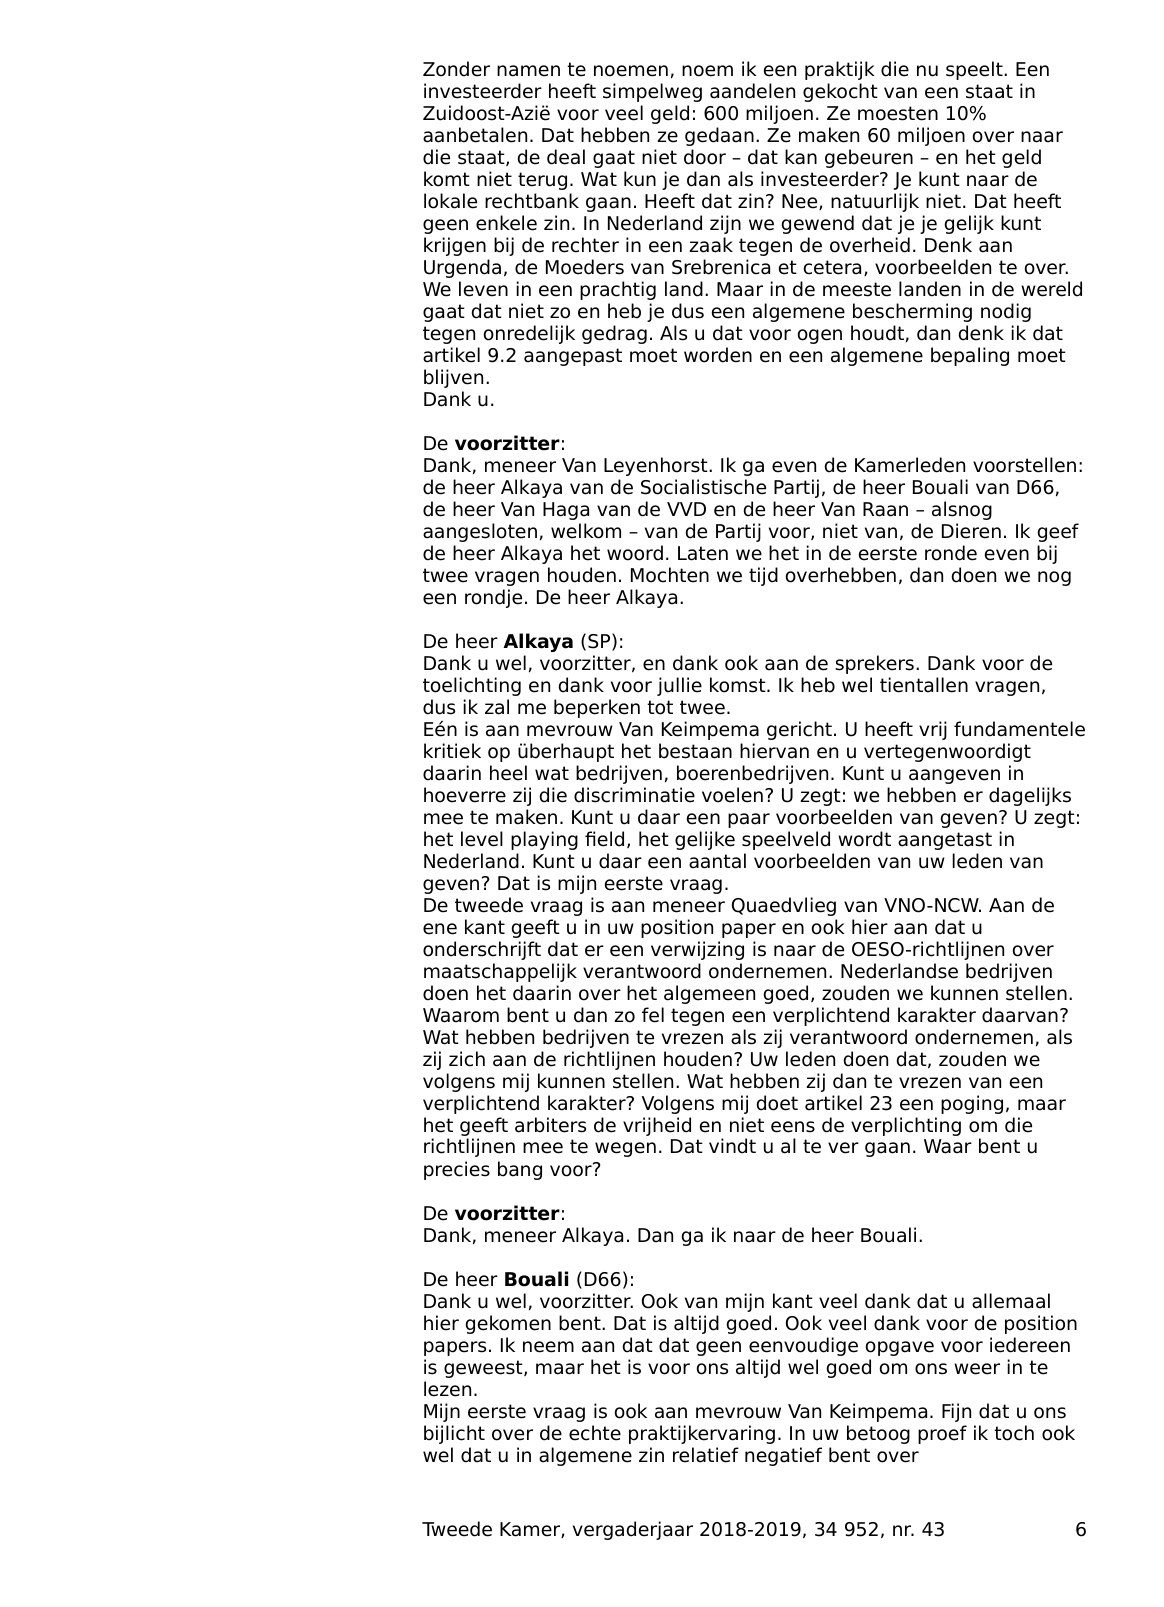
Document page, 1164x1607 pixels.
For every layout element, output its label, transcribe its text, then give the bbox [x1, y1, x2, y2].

text Dank, meneer Van Leyenhorst. Ik ga even de Kamerleden voorstellen: de heer Alkaya van de Socialistische Partij, de heer Bouali van D66, de heer Van Haga van de VVD en de heer Van Raan – alsnog aangesloten, welkom – van de Partij voor, niet van, de Dieren. Ik geef de heer Alkaya het woord. Laten we het in de eerste ronde even bij twee vragen houden. Mochten we tijd overhebben, dan doen we nog een rondje. De heer Alkaya. [422, 455, 1087, 609]
text De heer Alkaya (SP): [422, 631, 1087, 653]
text Dank, meneer Alkaya. Dan ga ik naar de heer Bouali. [422, 1224, 1087, 1247]
text Zonder namen te noemen, noem ik een praktijk die nu speelt. Een investeerder heeft simpelweg aandelen gekocht van een staat in Zuidoost-Azië voor veel geld: 600 miljoen. Ze moesten 10% aanbetalen. Dat hebben ze gedaan. Ze maken 60 miljoen over naar die staat, de deal gaat niet door – dat kan gebeuren – en het geld komt niet terug. Wat kun je dan als investeerder? Je kunt naar de lokale rechtbank gaan. Heeft dat zin? Nee, natuurlijk niet. Dat heeft geen enkele zin. In Nederland zijn we gewend dat je je gelijk kunt krijgen bij de rechter in een zaak tegen de overheid. Denk aan Urgenda, de Moeders van Srebrenica et cetera, voorbeelden te over. We leven in een prachtig land. Maar in de meeste landen in de wereld gaat dat niet zo en heb je dus een algemene bescherming nodig tegen onredelijk gedrag. Als u dat voor ogen houdt, dan denk ik dat artikel 9.2 aangepast moet worden en een algemene bepaling moet blijven. [422, 59, 1087, 389]
text Eén is aan mevrouw Van Keimpema gericht. U heeft vrij fundamentele kritiek op überhaupt het bestaan hiervan en u vertegenwoordigt daarin heel wat bedrijven, boerenbedrijven. Kunt u aangeven in hoeverre zij die discriminatie voelen? U zegt: we hebben er dagelijks mee te maken. Kunt u daar een paar voorbeelden van geven? U zegt: het level playing field, het gelijke speelveld wordt aangetast in Nederland. Kunt u daar een aantal voorbeelden van uw leden van geven? Dat is mijn eerste vraag. [422, 719, 1087, 895]
text Mijn eerste vraag is ook aan mevrouw Van Keimpema. Fijn dat u ons bijlicht over de echte praktijkervaring. In uw betoog proef ik toch ook wel dat u in algemene zin relatief negatief bent over [422, 1401, 1087, 1467]
text Dank u wel, voorzitter, en dank ook aan de sprekers. Dank voor de toelichting en dank voor jullie komst. Ik heb wel tientallen vragen, dus ik zal me beperken tot twee. [422, 653, 1087, 719]
text De tweede vraag is aan meneer Quaedvlieg van VNO-NCW. Aan de ene kant geeft u in uw position paper en ook hier aan dat u onderschrijft dat er een verwijzing is naar de OESO-richtlijnen over maatschappelijk verantwoord ondernemen. Nederlandse bedrijven doen het daarin over het algemeen goed, zouden we kunnen stellen. Waarom bent u dan zo fel tegen een verplichtend karakter daarvan? Wat hebben bedrijven te vrezen als zij verantwoord ondernemen, als zij zich aan de richtlijnen houden? Uw leden doen dat, zouden we volgens mij kunnen stellen. Wat hebben zij dan te vrezen van een verplichtend karakter? Volgens mij doet artikel 23 een poging, maar het geeft arbiters de vrijheid en niet eens de verplichting om die richtlijnen mee te wegen. Dat vindt u al te ver gaan. Waar bent u precies bang voor? [422, 895, 1087, 1180]
text Dank u wel, voorzitter. Ook van mijn kant veel dank dat u allemaal hier gekomen bent. Dat is altijd goed. Ook veel dank voor de position papers. Ik neem aan dat dat geen eenvoudige opgave voor iedereen is geweest, maar het is voor ons altijd wel goed om ons weer in te lezen. [422, 1291, 1087, 1401]
text Dank u. [422, 389, 1087, 411]
text De voorzitter: [422, 433, 1087, 455]
text De voorzitter: [422, 1203, 1087, 1224]
text De heer Bouali (D66): [422, 1269, 1087, 1291]
